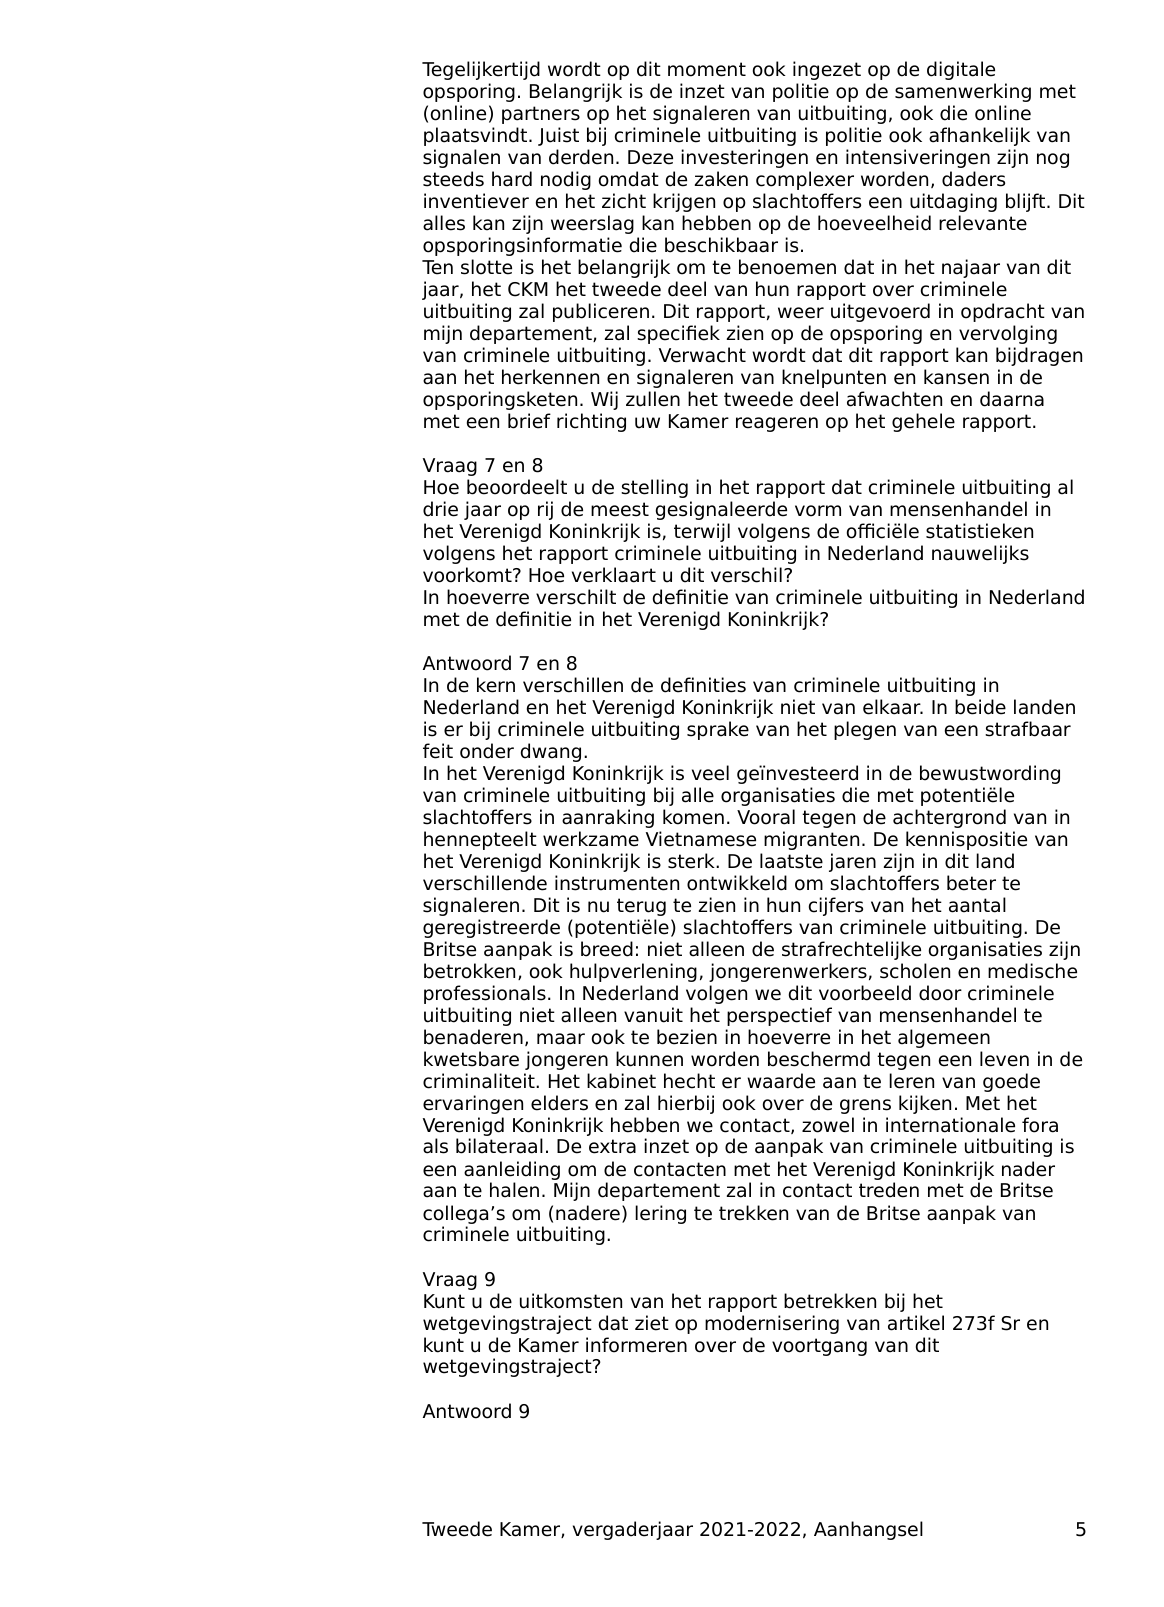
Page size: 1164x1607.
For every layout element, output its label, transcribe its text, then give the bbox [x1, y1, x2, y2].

text Kunt u de uitkomsten van het rapport betrekken bij het wetgevingstraject dat ziet op modernisering van artikel 273f Sr en kunt u de Kamer informeren over de voortgang van dit wetgevingstraject? [422, 1291, 1087, 1378]
text Vraag 9 [422, 1268, 1087, 1291]
text In hoeverre verschilt de definitie van criminele uitbuiting in Nederland met de definitie in het Verenigd Koninkrijk? [422, 587, 1087, 631]
text Hoe beoordeelt u de stelling in het rapport dat criminele uitbuiting al drie jaar op rij de meest gesignaleerde vorm van mensenhandel in het Verenigd Koninkrijk is, terwijl volgens de officiële statistieken volgens het rapport criminele uitbuiting in Nederland nauwelijks voorkomt? Hoe verklaart u dit verschil? [422, 477, 1087, 587]
text Antwoord 9 [422, 1401, 1087, 1423]
text In de kern verschillen de definities van criminele uitbuiting in Nederland en het Verenigd Koninkrijk niet van elkaar. In beide landen is er bij criminele uitbuiting sprake van het plegen van een strafbaar feit onder dwang. [422, 675, 1087, 763]
text Tegelijkertijd wordt op dit moment ook ingezet op de digitale opsporing. Belangrijk is de inzet van politie op de samenwerking met (online) partners op het signaleren van uitbuiting, ook die online plaatsvindt. Juist bij criminele uitbuiting is politie ook afhankelijk van signalen van derden. Deze investeringen en intensiveringen zijn nog steeds hard nodig omdat de zaken complexer worden, daders inventiever en het zicht krijgen op slachtoffers een uitdaging blijft. Dit alles kan zijn weerslag kan hebben op de hoeveelheid relevante opsporingsinformatie die beschikbaar is. [422, 59, 1087, 257]
text Ten slotte is het belangrijk om te benoemen dat in het najaar van dit jaar, het CKM het tweede deel van hun rapport over criminele uitbuiting zal publiceren. Dit rapport, weer uitgevoerd in opdracht van mijn departement, zal specifiek zien op de opsporing en vervolging van criminele uitbuiting. Verwacht wordt dat dit rapport kan bijdragen aan het herkennen en signaleren van knelpunten en kansen in de opsporingsketen. Wij zullen het tweede deel afwachten en daarna met een brief richting uw Kamer reageren op het gehele rapport. [422, 257, 1087, 433]
text In het Verenigd Koninkrijk is veel geïnvesteerd in de bewustwording van criminele uitbuiting bij alle organisaties die met potentiële slachtoffers in aanraking komen. Vooral tegen de achtergrond van in hennepteelt werkzame Vietnamese migranten. De kennispositie van het Verenigd Koninkrijk is sterk. De laatste jaren zijn in dit land verschillende instrumenten ontwikkeld om slachtoffers beter te signaleren. Dit is nu terug te zien in hun cijfers van het aantal geregistreerde (potentiële) slachtoffers van criminele uitbuiting. De Britse aanpak is breed: niet alleen de strafrechtelijke organisaties zijn betrokken, ook hulpverlening, jongerenwerkers, scholen en medische professionals. In Nederland volgen we dit voorbeeld door criminele uitbuiting niet alleen vanuit het perspectief van mensenhandel te benaderen, maar ook te bezien in hoeverre in het algemeen kwetsbare jongeren kunnen worden beschermd tegen een leven in de criminaliteit. Het kabinet hecht er waarde aan te leren van goede ervaringen elders en zal hierbij ook over de grens kijken. Met het Verenigd Koninkrijk hebben we contact, zowel in internationale fora als bilateraal. De extra inzet op de aanpak van criminele uitbuiting is een aanleiding om de contacten met het Verenigd Koninkrijk nader aan te halen. Mijn departement zal in contact treden met de Britse collega’s om (nadere) lering te trekken van de Britse aanpak van criminele uitbuiting. [422, 763, 1087, 1246]
text Antwoord 7 en 8 [422, 653, 1087, 675]
text Vraag 7 en 8 [422, 455, 1087, 477]
